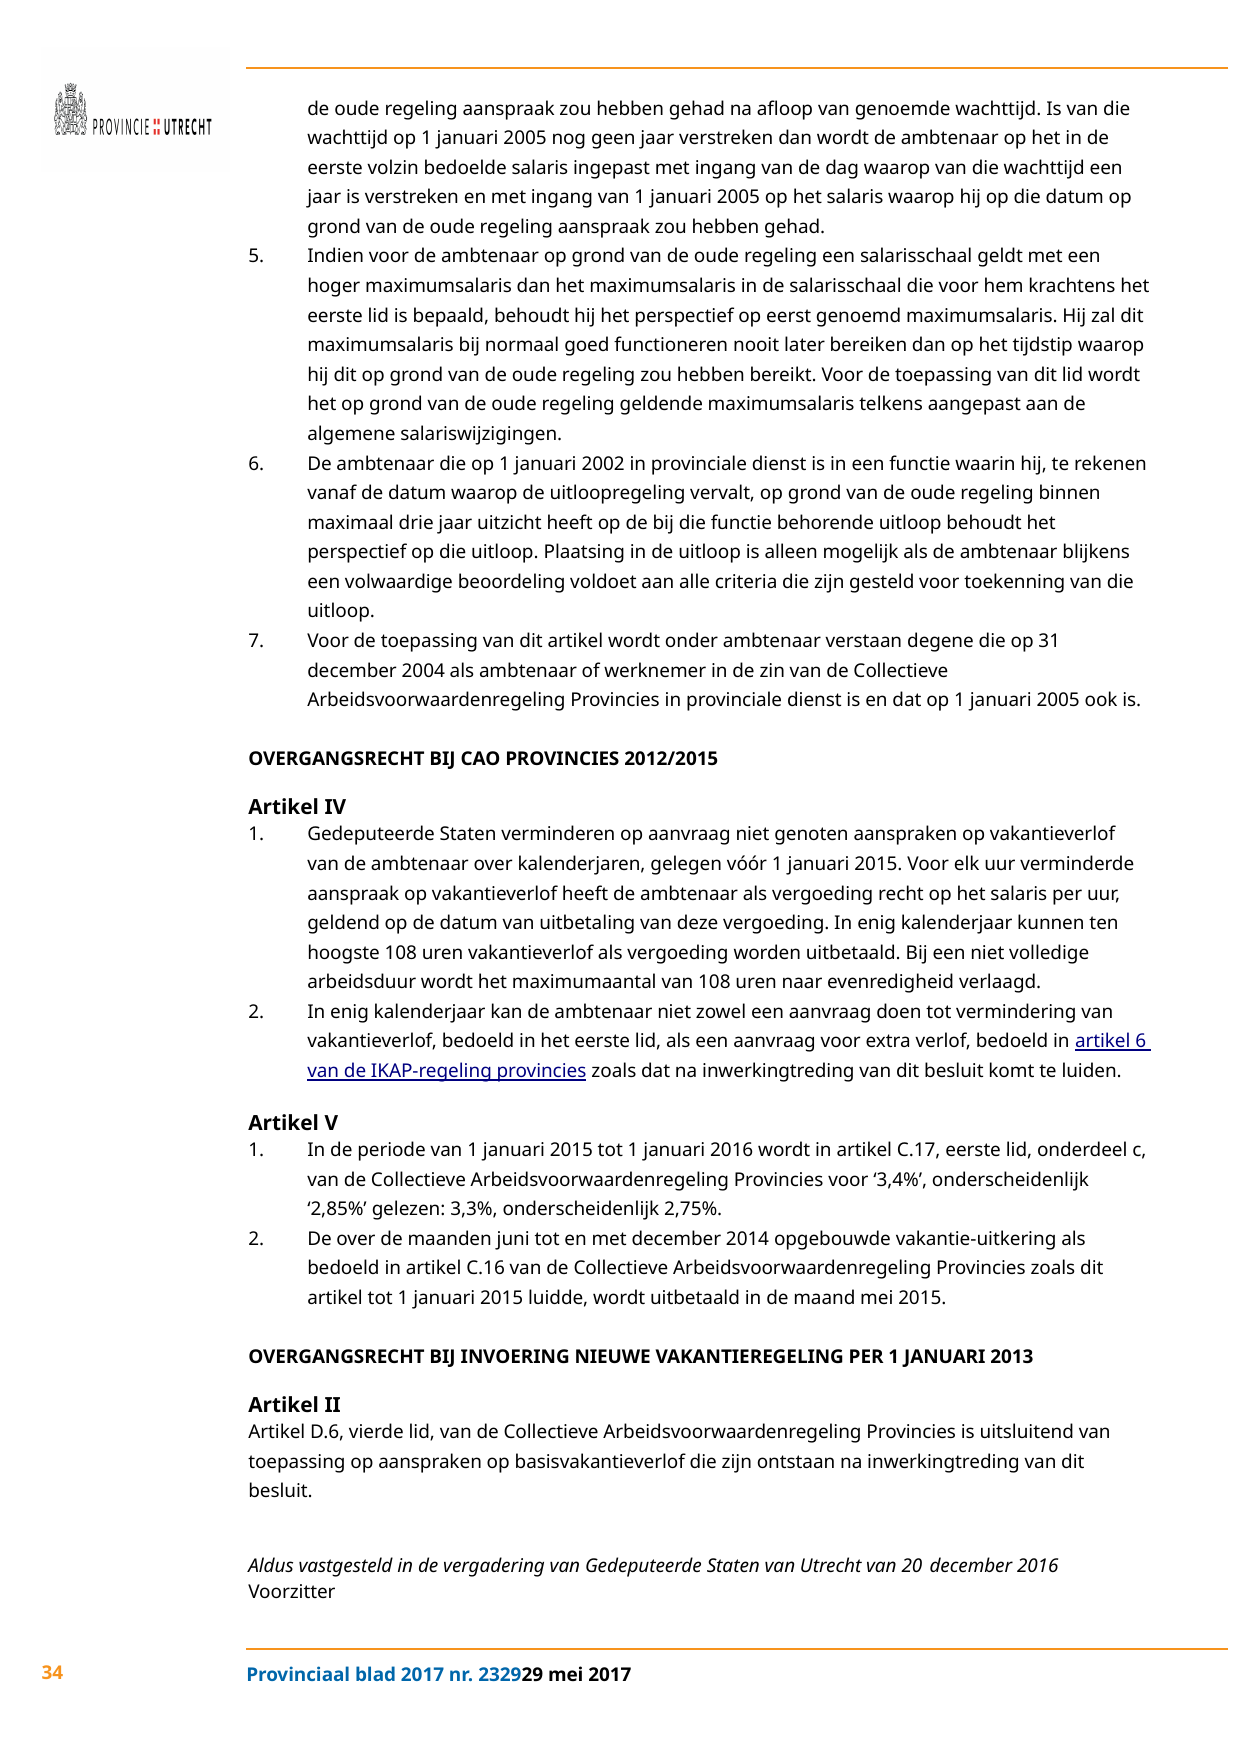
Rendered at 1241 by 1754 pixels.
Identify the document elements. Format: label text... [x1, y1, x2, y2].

text Artikel II [248, 1390, 1152, 1418]
text OVERGANGSRECHT BIJ CAO PROVINCIES 2012/2015 [248, 746, 1152, 771]
text OVERGANGSRECHT BIJ INVOERING NIEUWE VAKANTIEREGELING PER 1 JANUARI 2013 [248, 1343, 1152, 1369]
text Voorzitter [248, 1578, 1152, 1604]
text Artikel D.6, vierde lid, van de Collectieve Arbeidsvoorwaardenregeling Provincies is uitsluitend van toepassing op aanspraken op basisvakantieverlof die zijn ontstaan na inwerkingtreding van dit besluit. [248, 1418, 1152, 1503]
list Indien voor de ambtenaar op grond van de oude regeling een salarisschaal geldt met een hoger maximumsalaris dan het maximumsalaris in de salarisschaal die voor hem krachtens het eerste lid is bepaald, behoudt hij het perspectief op eerst genoemd maximumsalaris. Hij zal dit maximumsalaris bij normaal goed functioneren nooit later bereiken dan op het tijdstip waarop hij dit op grond van de oude regeling zou hebben bereikt. Voor de toepassing van dit lid wordt het op grond van de oude regeling geldende maximumsalaris telkens aangepast aan de algemene salariswijzigingen. [248, 243, 1152, 446]
picture [41, 47, 231, 172]
list In de periode van 1 januari 2015 tot 1 januari 2016 wordt in artikel C.17, eerste lid, onderdeel c, van de Collectieve Arbeidsvoorwaardenregeling Provincies voor ‘3,4%’, onderscheidenlijk ‘2,85%’ gelezen: 3,3%, onderscheidenlijk 2,75%. [248, 1136, 1152, 1221]
list Voor de toepassing van dit artikel wordt onder ambtenaar verstaan degene die op 31 december 2004 als ambtenaar of werknemer in de zin van de Collectieve Arbeidsvoorwaardenregeling Provincies in provinciale dienst is en dat op 1 januari 2005 ook is. [248, 627, 1152, 712]
text Artikel IV [248, 792, 1152, 821]
text Artikel V [248, 1108, 1152, 1136]
list de oude regeling aanspraak zou hebben gehad na afloop van genoemde wachttijd. Is van die wachttijd op 1 januari 2005 nog geen jaar verstreken dan wordt de ambtenaar op het in de eerste volzin bedoelde salaris ingepast met ingang van de dag waarop van die wachttijd een jaar is verstreken en met ingang van 1 januari 2005 op het salaris waarop hij op die datum op grond van de oude regeling aanspraak zou hebben gehad. [248, 95, 1152, 239]
list Gedeputeerde Staten verminderen op aanvraag niet genoten aanspraken op vakantieverlof van de ambtenaar over kalenderjaren, gelegen vóór 1 januari 2015. Voor elk uur verminderde aanspraak op vakantieverlof heeft de ambtenaar als vergoeding recht op het salaris per uur, geldend op de datum van uitbetaling van deze vergoeding. In enig kalenderjaar kunnen ten hoogste 108 uren vakantieverlof als vergoeding worden uitbetaald. Bij een niet volledige arbeidsduur wordt het maximumaantal van 108 uren naar evenredigheid verlaagd. [248, 821, 1152, 994]
list In enig kalenderjaar kan de ambtenaar niet zowel een aanvraag doen tot vermindering van vakantieverlof, bedoeld in het eerste lid, als een aanvraag voor extra verlof, bedoeld in artikel 6 van de IKAP-regeling provincies zoals dat na inwerkingtreding van dit besluit komt te luiden. [248, 998, 1152, 1083]
list De over de maanden juni tot en met december 2014 opgebouwde vakantie-uitkering als bedoeld in artikel C.16 van de Collectieve Arbeidsvoorwaardenregeling Provincies zoals dit artikel tot 1 januari 2015 luidde, wordt uitbetaald in de maand mei 2015. [248, 1225, 1152, 1310]
text Aldus vastgesteld in de vergadering van Gedeputeerde Staten van Utrecht van 20 december 2016 [248, 1553, 1152, 1578]
list De ambtenaar die op 1 januari 2002 in provinciale dienst is in een functie waarin hij, te rekenen vanaf de datum waarop de uitloopregeling vervalt, op grond van de oude regeling binnen maximaal drie jaar uitzicht heeft op de bij die functie behorende uitloop behoudt het perspectief op die uitloop. Plaatsing in de uitloop is alleen mogelijk als de ambtenaar blijkens een volwaardige beoordeling voldoet aan alle criteria die zijn gesteld voor toekenning van die uitloop. [248, 450, 1152, 623]
